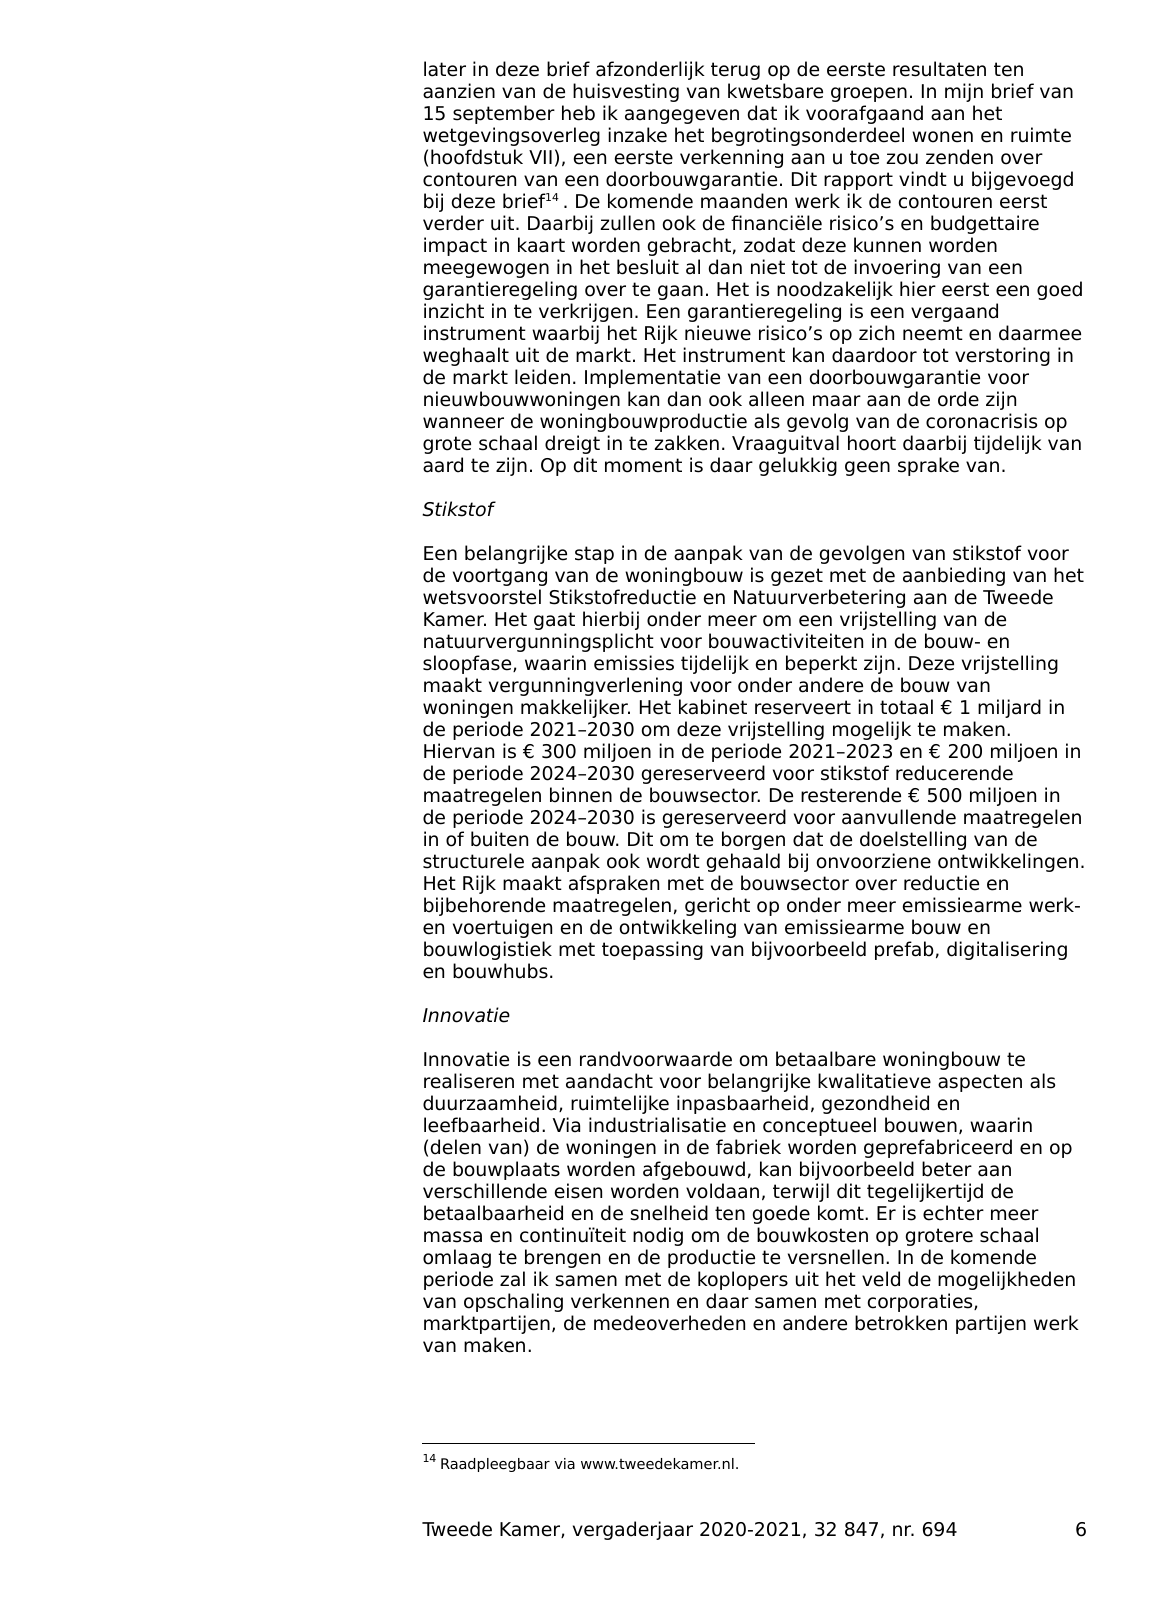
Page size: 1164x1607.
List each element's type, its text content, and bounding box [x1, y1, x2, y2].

subtitle Stikstof [422, 499, 1087, 521]
text later in deze brief afzonderlijk terug op de eerste resultaten ten aanzien van de huisvesting van kwetsbare groepen. In mijn brief van 15 september heb ik aangegeven dat ik voorafgaand aan het wetgevingsoverleg inzake het begrotingsonderdeel wonen en ruimte (hoofdstuk VII), een eerste verkenning aan u toe zou zenden over contouren van een doorbouwgarantie. Dit rapport vindt u bijgevoegd bij deze brief. De komende maanden werk ik de contouren eerst verder uit. Daarbij zullen ook de financiële risico’s en budgettaire impact in kaart worden gebracht, zodat deze kunnen worden meegewogen in het besluit al dan niet tot de invoering van een garantieregeling over te gaan. Het is noodzakelijk hier eerst een goed inzicht in te verkrijgen. Een garantieregeling is een vergaand instrument waarbij het Rijk nieuwe risico’s op zich neemt en daarmee weghaalt uit de markt. Het instrument kan daardoor tot verstoring in de markt leiden. Implementatie van een doorbouwgarantie voor nieuwbouwwoningen kan dan ook alleen maar aan de orde zijn wanneer de woningbouwproductie als gevolg van de coronacrisis op grote schaal dreigt in te zakken. Vraaguitval hoort daarbij tijdelijk van aard te zijn. Op dit moment is daar gelukkig geen sprake van. [422, 59, 1087, 477]
text Een belangrijke stap in de aanpak van de gevolgen van stikstof voor de voortgang van de woningbouw is gezet met de aanbieding van het wetsvoorstel Stikstofreductie en Natuurverbetering aan de Tweede Kamer. Het gaat hierbij onder meer om een vrijstelling van de natuurvergunningsplicht voor bouwactiviteiten in de bouw- en sloopfase, waarin emissies tijdelijk en beperkt zijn. Deze vrijstelling maakt vergunningverlening voor onder andere de bouw van woningen makkelijker. Het kabinet reserveert in totaal € 1 miljard in de periode 2021–2030 om deze vrijstelling mogelijk te maken. Hiervan is € 300 miljoen in de periode 2021–2023 en € 200 miljoen in de periode 2024–2030 gereserveerd voor stikstof reducerende maatregelen binnen de bouwsector. De resterende € 500 miljoen in de periode 2024–2030 is gereserveerd voor aanvullende maatregelen in of buiten de bouw. Dit om te borgen dat de doelstelling van de structurele aanpak ook wordt gehaald bij onvoorziene ontwikkelingen. Het Rijk maakt afspraken met de bouwsector over reductie en bijbehorende maatregelen, gericht op onder meer emissiearme werk- en voertuigen en de ontwikkeling van emissiearme bouw en bouwlogistiek met toepassing van bijvoorbeeld prefab, digitalisering en bouwhubs. [422, 543, 1087, 983]
subtitle Innovatie [422, 1005, 1087, 1027]
text Raadpleegbaar via www.tweedekamer.nl. [422, 1452, 1087, 1474]
text Innovatie is een randvoorwaarde om betaalbare woningbouw te realiseren met aandacht voor belangrijke kwalitatieve aspecten als duurzaamheid, ruimtelijke inpasbaarheid, gezondheid en leefbaarheid. Via industrialisatie en conceptueel bouwen, waarin (delen van) de woningen in de fabriek worden geprefabriceerd en op de bouwplaats worden afgebouwd, kan bijvoorbeeld beter aan verschillende eisen worden voldaan, terwijl dit tegelijkertijd de betaalbaarheid en de snelheid ten goede komt. Er is echter meer massa en continuïteit nodig om de bouwkosten op grotere schaal omlaag te brengen en de productie te versnellen. In de komende periode zal ik samen met de koplopers uit het veld de mogelijkheden van opschaling verkennen en daar samen met corporaties, marktpartijen, de medeoverheden en andere betrokken partijen werk van maken. [422, 1049, 1087, 1357]
